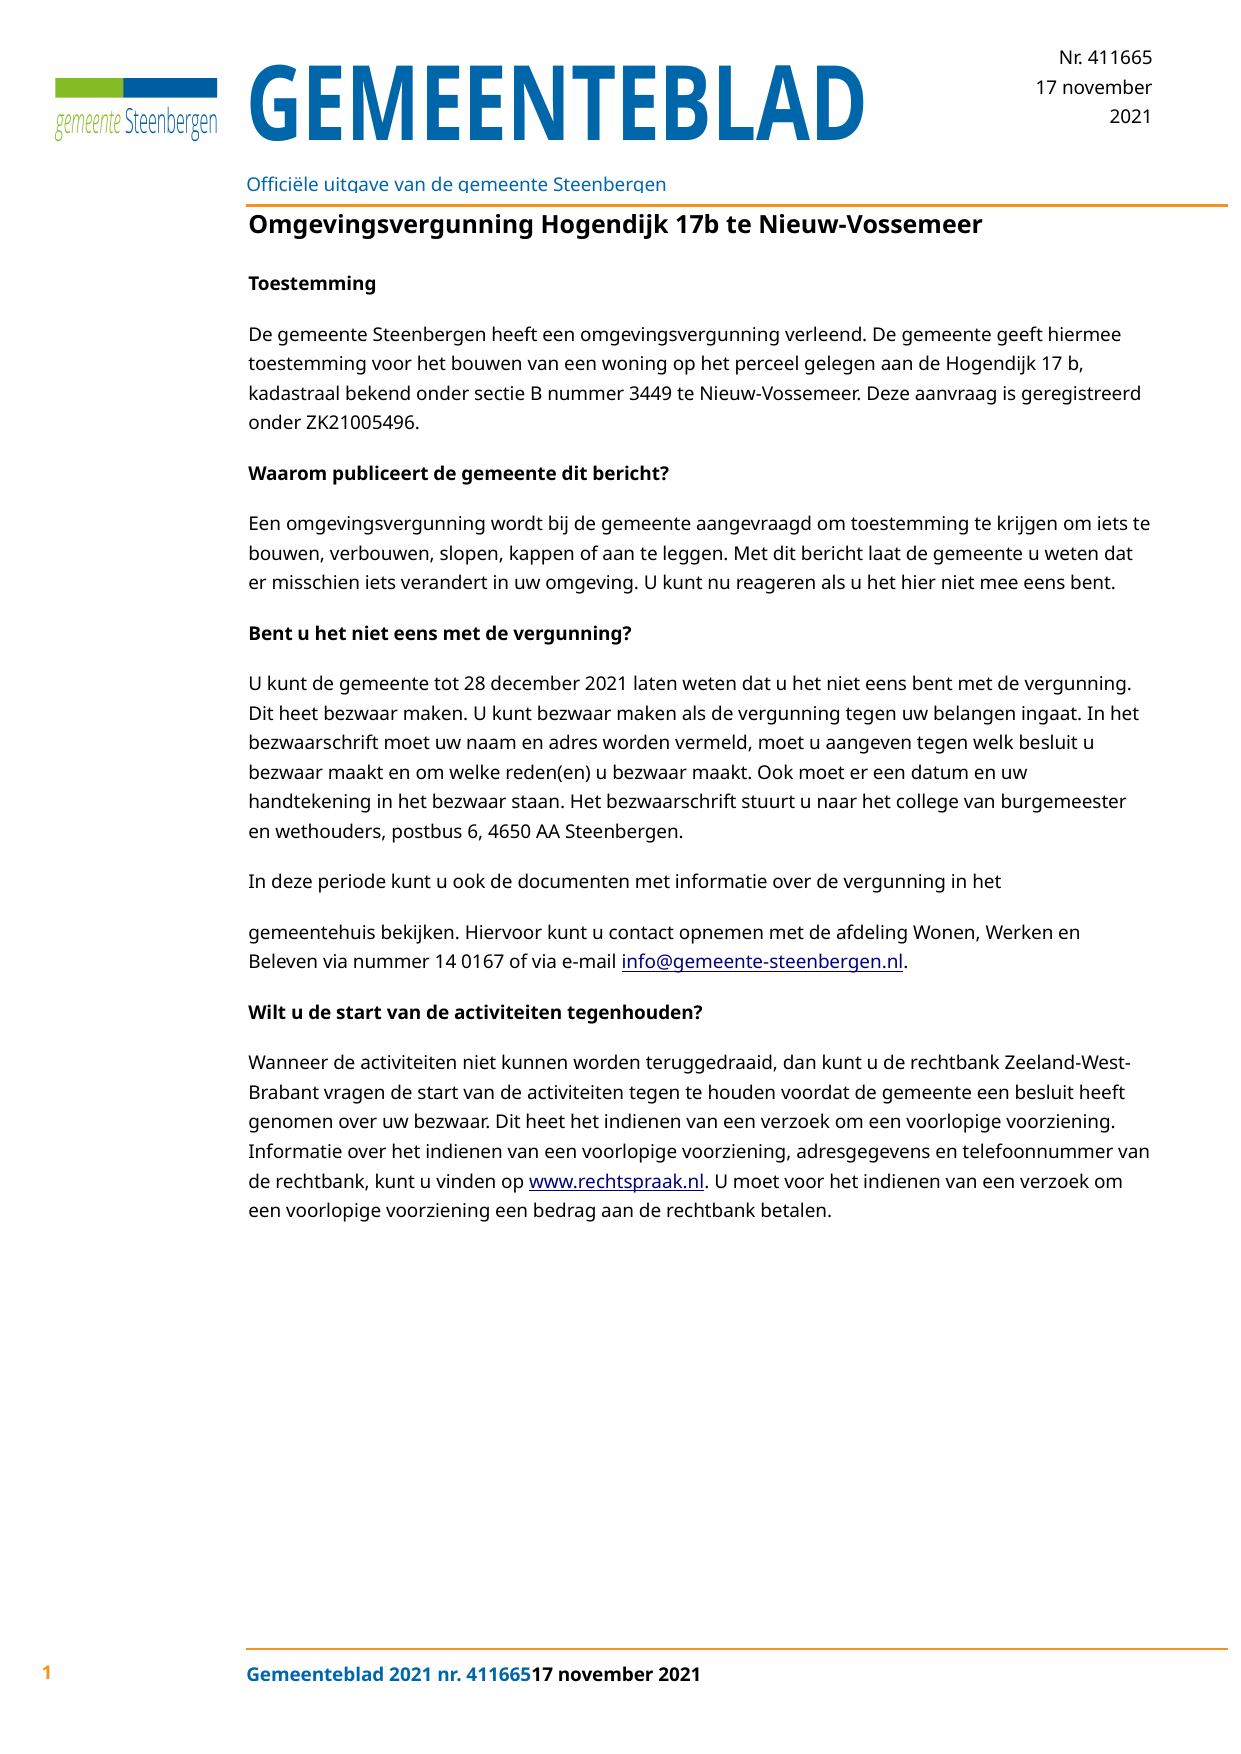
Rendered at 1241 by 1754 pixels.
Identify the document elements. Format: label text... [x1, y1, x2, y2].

text Omgevingsvergunning Hogendijk 17b te Nieuw-Vossemeer [248, 207, 1152, 241]
text De gemeente Steenbergen heeft een omgevingsvergunning verleend. De gemeente geeft hiermee toestemming voor het bouwen van een woning op het perceel gelegen aan de Hogendijk 17 b, kadastraal bekend onder sectie B nummer 3449 te Nieuw-Vossemeer. Deze aanvraag is geregistreerd onder ZK21005496. [248, 321, 1152, 435]
text Waarom publiceert de gemeente dit bericht? [248, 460, 1152, 486]
picture [41, 47, 231, 172]
text Toestemming [248, 270, 1152, 296]
text Bent u het niet eens met de vergunning? [248, 620, 1152, 646]
text Wanneer de activiteiten niet kunnen worden teruggedraaid, dan kunt u de rechtbank Zeeland-West-Brabant vragen de start van de activiteiten tegen te houden voordat de gemeente een besluit heeft genomen over uw bezwaar. Dit heet het indienen van een verzoek om een voorlopige voorziening. Informatie over het indienen van een voorlopige voorziening, adresgegevens en telefoonnummer van de rechtbank, kunt u vinden op www.rechtspraak.nl. U moet voor het indienen van een verzoek om een voorlopige voorziening een bedrag aan de rechtbank betalen. [248, 1049, 1152, 1223]
text Een omgevingsvergunning wordt bij de gemeente aangevraagd om toestemming te krijgen om iets te bouwen, verbouwen, slopen, kappen of aan te leggen. Met dit bericht laat de gemeente u weten dat er misschien iets verandert in uw omgeving. U kunt nu reageren als u het hier niet mee eens bent. [248, 510, 1152, 595]
text U kunt de gemeente tot 28 december 2021 laten weten dat u het niet eens bent met de vergunning. Dit heet bezwaar maken. U kunt bezwaar maken als de vergunning tegen uw belangen ingaat. In het bezwaarschrift moet uw naam en adres worden vermeld, moet u aangeven tegen welk besluit u bezwaar maakt en om welke reden(en) u bezwaar maakt. Ook moet er een datum en uw handtekening in het bezwaar staan. Het bezwaarschrift stuurt u naar het college van burgemeester en wethouders, postbus 6, 4650 AA Steenbergen. [248, 670, 1152, 844]
text In deze periode kunt u ook de documenten met informatie over de vergunning in het [248, 869, 1152, 894]
text Wilt u de start van de activiteiten tegenhouden? [248, 999, 1152, 1025]
text gemeentehuis bekijken. Hiervoor kunt u contact opnemen met de afdeling Wonen, Werken en Beleven via nummer 14 0167 of via e-mail info@gemeente-steenbergen.nl. [248, 919, 1152, 974]
